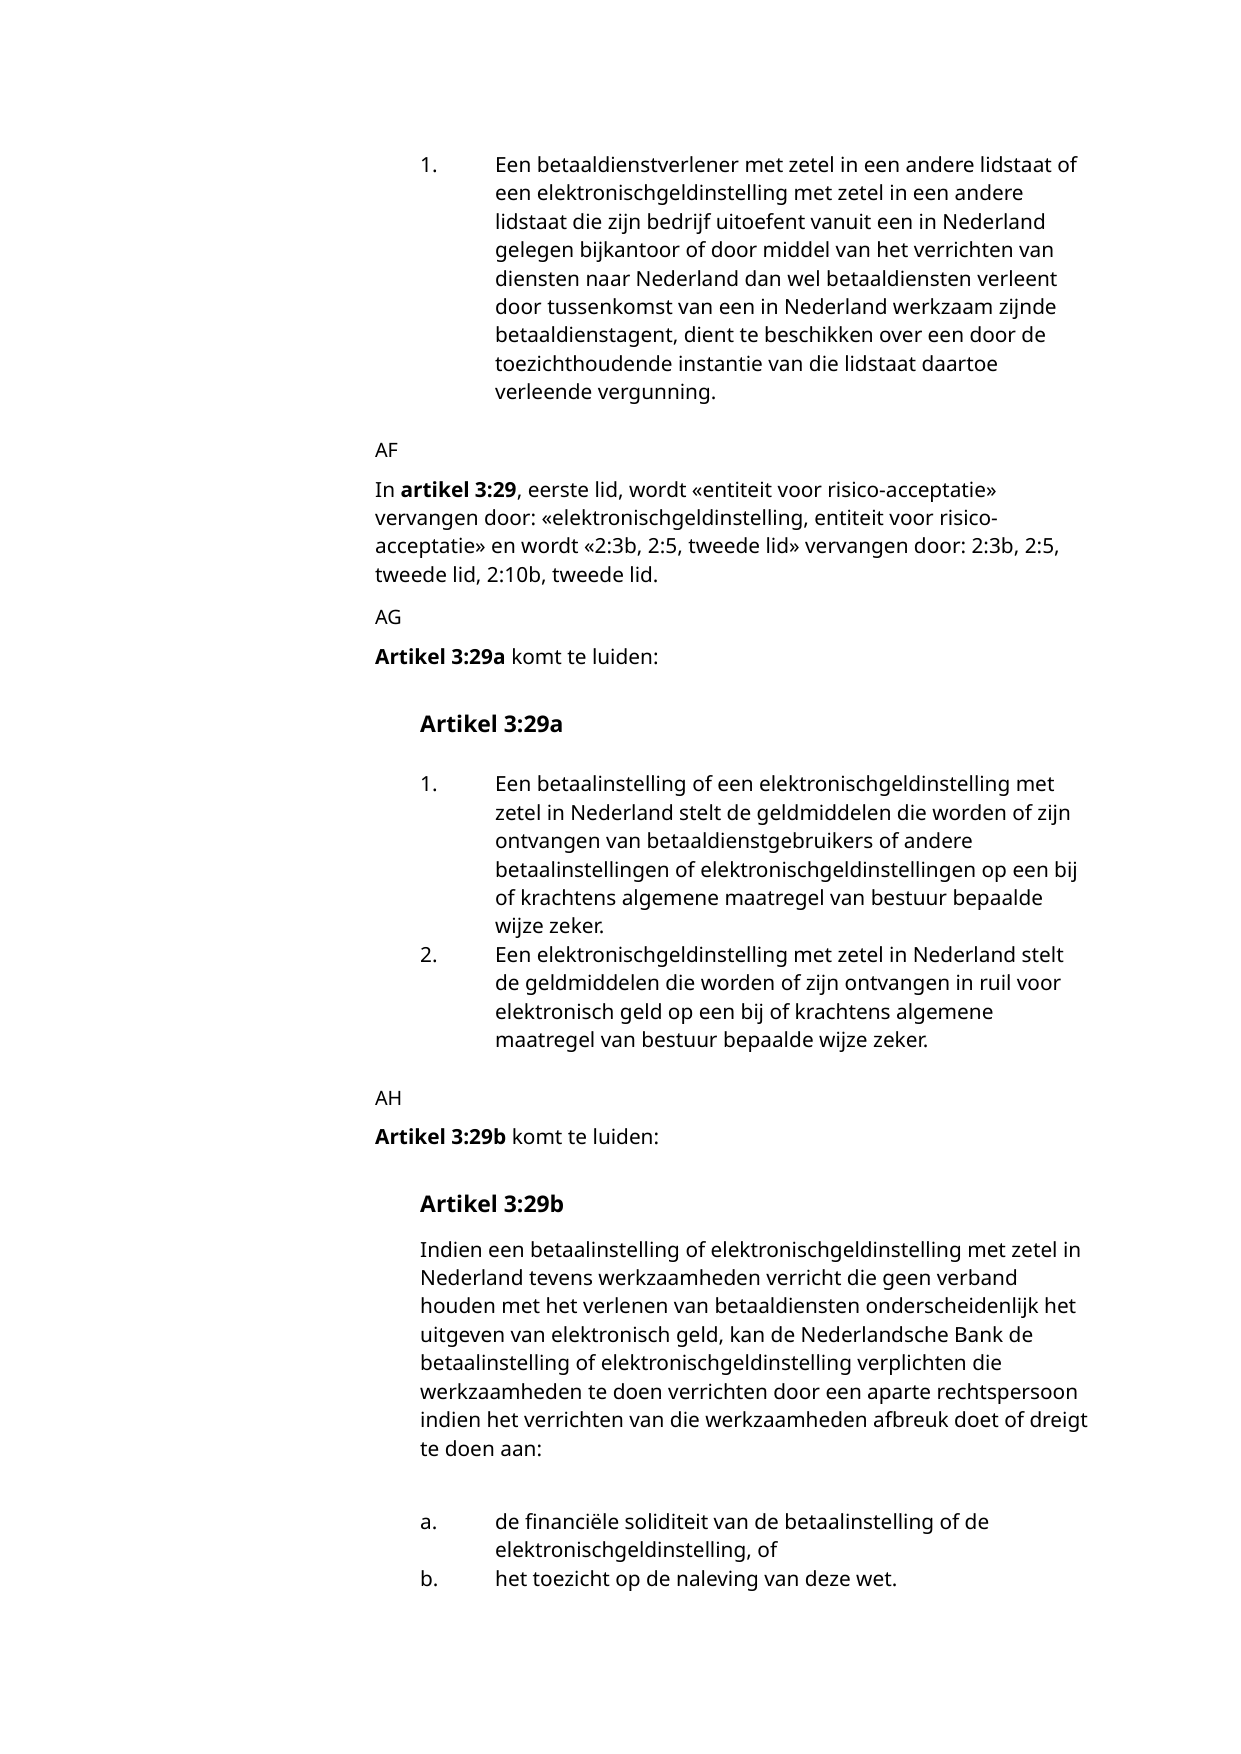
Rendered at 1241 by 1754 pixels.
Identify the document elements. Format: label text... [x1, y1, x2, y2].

text AH [375, 1084, 1090, 1111]
list de financiële soliditeit van de betaalinstelling of de elektronischgeldinstelling, of [420, 1507, 1090, 1564]
text Artikel 3:29a komt te luiden: [375, 642, 1090, 671]
text Artikel 3:29b komt te luiden: [375, 1122, 1090, 1151]
text Indien een betaalinstelling of elektronischgeldinstelling met zetel in Nederland tevens werkzaamheden verricht die geen verband houden met het verlenen van betaaldiensten onderscheidenlijk het uitgeven van elektronisch geld, kan de Nederlandsche Bank de betaalinstelling of elektronischgeldinstelling verplichten die werkzaamheden te doen verrichten door een aparte rechtspersoon indien het verrichten van die werkzaamheden afbreuk doet of dreigt te doen aan: [420, 1235, 1090, 1462]
text In artikel 3:29, eerste lid, wordt «entiteit voor risico-acceptatie» vervangen door: «elektronischgeldinstelling, entiteit voor risico-acceptatie» en wordt «2:3b, 2:5, tweede lid» vervangen door: 2:3b, 2:5, tweede lid, 2:10b, tweede lid. [375, 475, 1090, 588]
list Een betaalinstelling of een elektronischgeldinstelling met zetel in Nederland stelt de geldmiddelen die worden of zijn ontvangen van betaaldienstgebruikers of andere betaalinstellingen of elektronischgeldinstellingen op een bij of krachtens algemene maatregel van bestuur bepaalde wijze zeker. [420, 769, 1090, 940]
list Een elektronischgeldinstelling met zetel in Nederland stelt de geldmiddelen die worden of zijn ontvangen in ruil voor elektronisch geld op een bij of krachtens algemene maatregel van bestuur bepaalde wijze zeker. [420, 940, 1090, 1054]
text AF [375, 436, 1090, 463]
subtitle Artikel 3:29b [420, 1188, 1090, 1220]
subtitle Artikel 3:29a [420, 708, 1090, 739]
text AG [375, 603, 1090, 630]
list Een betaaldienstverlener met zetel in een andere lidstaat of een elektronischgeldinstelling met zetel in een andere lidstaat die zijn bedrijf uitoefent vanuit een in Nederland gelegen bijkantoor of door middel van het verrichten van diensten naar Nederland dan wel betaaldiensten verleent door tussenkomst van een in Nederland werkzaam zijnde betaaldienstagent, dient te beschikken over een door de toezichthoudende instantie van die lidstaat daartoe verleende vergunning. [420, 150, 1090, 406]
list het toezicht op de naleving van deze wet. [420, 1564, 1090, 1592]
